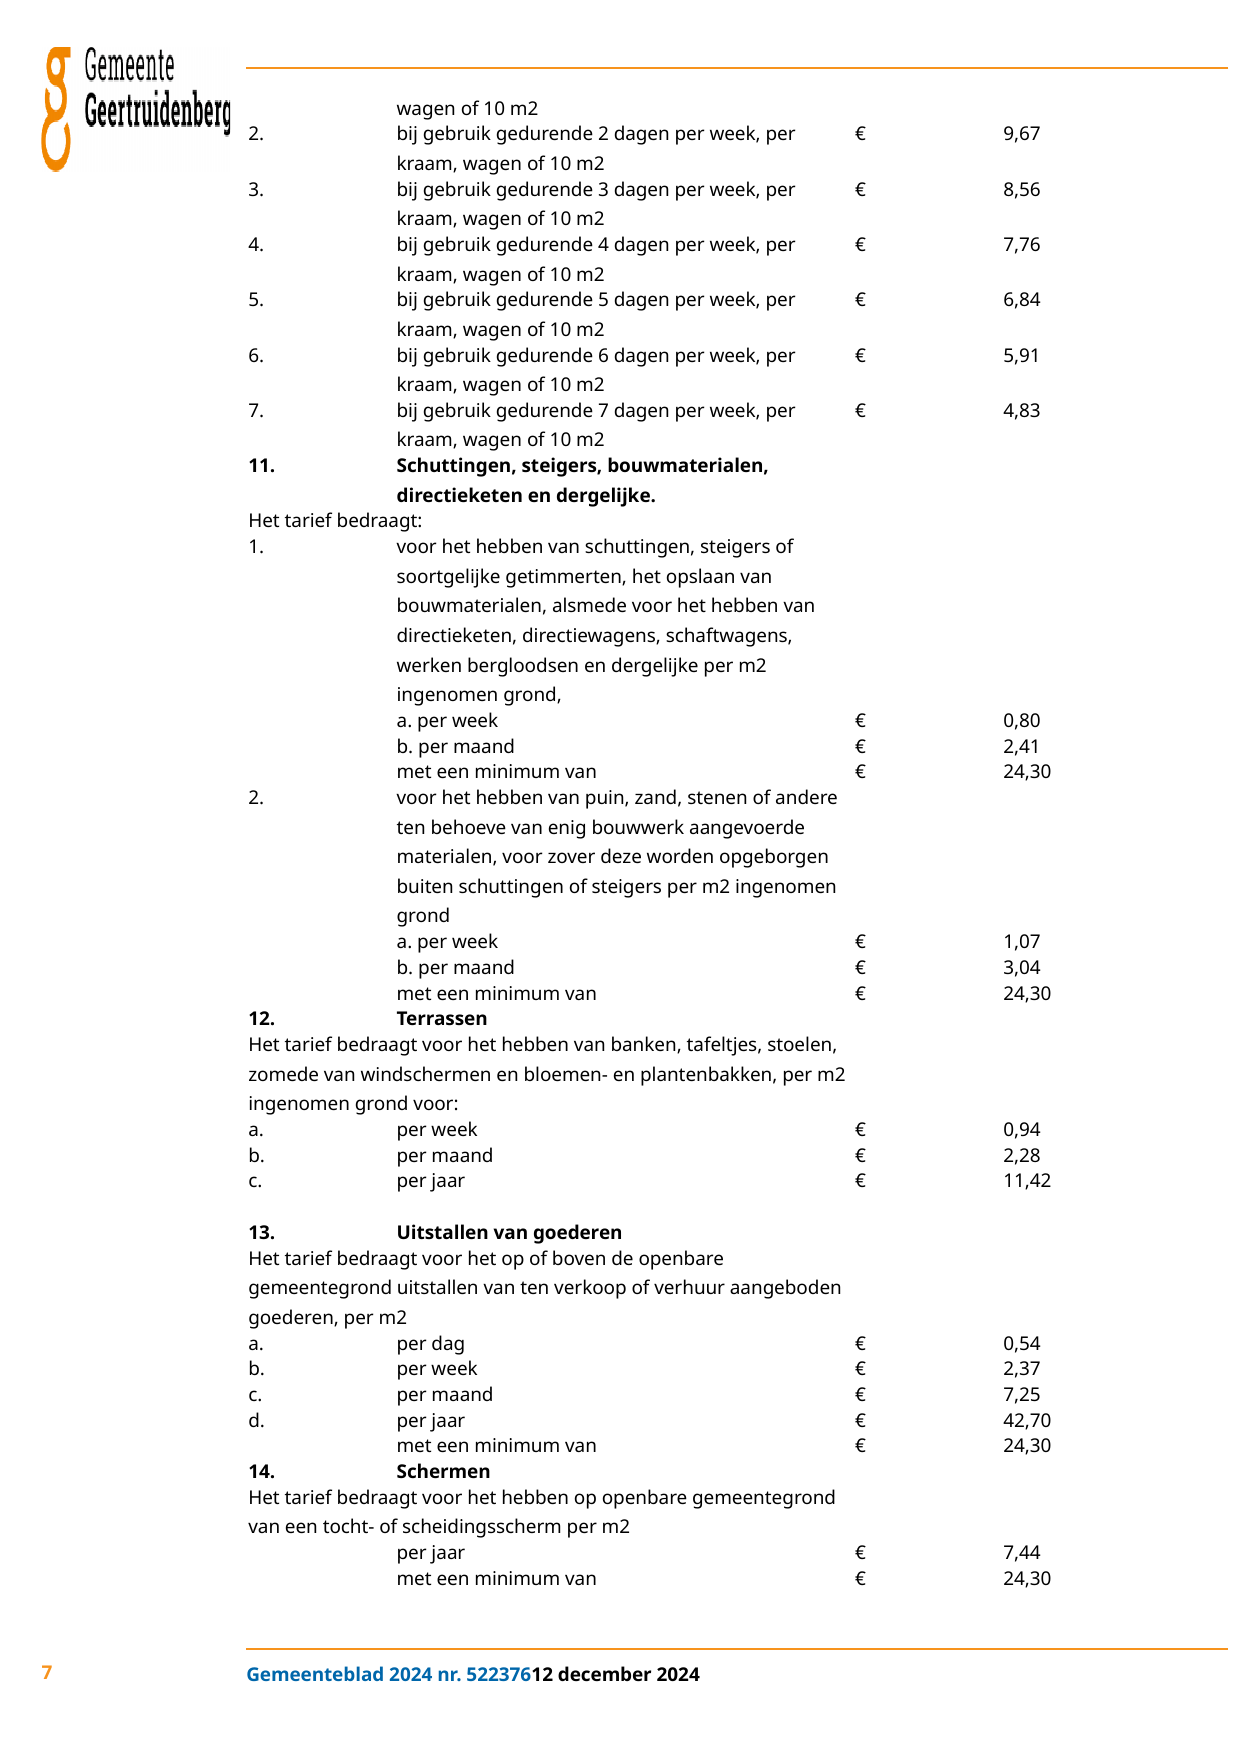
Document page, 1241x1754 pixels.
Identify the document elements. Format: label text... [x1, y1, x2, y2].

table_cell Schermen [396, 1458, 855, 1484]
table_cell Schuttingen, steigers, bouwmaterialen, directieketen en dergelijke. [396, 453, 855, 508]
table_cell per maand [396, 1381, 855, 1407]
table_cell [855, 1458, 1003, 1484]
table_cell 24,30 [1003, 759, 1152, 784]
table_cell [248, 980, 396, 1006]
table_cell 24,30 [1003, 980, 1152, 1006]
table_cell bij gebruik gedurende 5 dagen per week, per kraam, wagen of 10 m2 [396, 286, 855, 342]
table_cell 2,41 [1003, 733, 1152, 758]
table_cell Het tarief bedraagt: [248, 508, 855, 533]
table_cell 24,30 [1003, 1433, 1152, 1458]
table_cell € [855, 121, 1003, 176]
table_cell 7,76 [1003, 231, 1152, 286]
table_cell b. per maand [396, 954, 855, 980]
table_cell [855, 508, 1003, 533]
table_cell 11,42 [1003, 1168, 1152, 1193]
table_cell [248, 928, 396, 954]
table_cell € [855, 954, 1003, 980]
table_cell [855, 784, 1003, 928]
table_cell [1003, 508, 1152, 533]
table_cell bij gebruik gedurende 2 dagen per week, per kraam, wagen of 10 m2 [396, 121, 855, 176]
table_cell [1003, 1458, 1152, 1484]
table_cell 24,30 [1003, 1565, 1152, 1591]
table_cell [248, 1539, 396, 1565]
table_cell per jaar [396, 1539, 855, 1565]
table_cell met een minimum van [396, 1565, 855, 1591]
table_cell per week [396, 1355, 855, 1381]
table_cell 5. [248, 286, 396, 342]
table_cell € [855, 1565, 1003, 1591]
table_cell 11. [248, 453, 396, 508]
table_cell bij gebruik gedurende 6 dagen per week, per kraam, wagen of 10 m2 [396, 342, 855, 397]
table_cell [1003, 534, 1152, 707]
table_cell € [855, 707, 1003, 733]
table_cell [855, 1031, 1003, 1116]
table_cell b. [248, 1355, 396, 1381]
table_cell [248, 1565, 396, 1591]
table_cell € [855, 1381, 1003, 1407]
table_cell bij gebruik gedurende 3 dagen per week, per kraam, wagen of 10 m2 [396, 176, 855, 231]
table_cell € [855, 1168, 1003, 1193]
table_cell Uitstallen van goederen [396, 1219, 855, 1245]
table_cell 0,94 [1003, 1116, 1152, 1142]
table_cell voor het hebben van puin, zand, stenen of andere ten behoeve van enig bouwwerk aangevoerde materialen, voor zover deze worden opgeborgen buiten schuttingen of steigers per m2 ingenomen grond [396, 784, 855, 928]
table_cell € [855, 928, 1003, 954]
table_cell per jaar [396, 1407, 855, 1433]
table_cell per dag [396, 1330, 855, 1355]
table_cell met een minimum van [396, 980, 855, 1006]
table_cell per jaar [396, 1168, 855, 1193]
table_cell 6,84 [1003, 286, 1152, 342]
table_cell [248, 95, 396, 121]
table_cell [855, 95, 1003, 121]
table_cell [855, 453, 1003, 508]
table_cell b. per maand [396, 733, 855, 758]
table_cell [1003, 1245, 1152, 1330]
table_cell met een minimum van [396, 759, 855, 784]
table_cell € [855, 397, 1003, 452]
table_cell Het tarief bedraagt voor het hebben op openbare gemeentegrond van een tocht- of scheidingsscherm per m2 [248, 1484, 855, 1539]
table_cell 2. [248, 784, 396, 928]
table_cell € [855, 286, 1003, 342]
table_cell 13. [248, 1219, 396, 1245]
table_cell a. per week [396, 928, 855, 954]
table_cell 2. [248, 121, 396, 176]
table_cell Het tarief bedraagt voor het hebben van banken, tafeltjes, stoelen, zomede van windschermen en bloemen- en plantenbakken, per m2 ingenomen grond voor: [248, 1031, 855, 1116]
table_cell € [855, 1116, 1003, 1142]
table_cell € [855, 1407, 1003, 1433]
table_cell 1,07 [1003, 928, 1152, 954]
table_cell € [855, 1142, 1003, 1168]
table_cell a. [248, 1116, 396, 1142]
picture [41, 47, 231, 172]
table_cell [248, 1433, 396, 1458]
table_cell [248, 954, 396, 980]
table_cell [1003, 453, 1152, 508]
table_cell a. [248, 1330, 396, 1355]
table_cell [1003, 784, 1152, 928]
table_cell 4,83 [1003, 397, 1152, 452]
table_cell Terrassen [396, 1006, 855, 1031]
table_cell wagen of 10 m2 [396, 95, 855, 121]
table_cell per week [396, 1116, 855, 1142]
table_cell Het tarief bedraagt voor het op of boven de openbare gemeentegrond uitstallen van ten verkoop of verhuur aangeboden goederen, per m2 [248, 1245, 855, 1330]
table_cell [248, 759, 396, 784]
table_cell € [855, 342, 1003, 397]
table_cell 1. [248, 534, 396, 707]
table_cell [1003, 1193, 1152, 1219]
table_cell 7,25 [1003, 1381, 1152, 1407]
table_cell b. [248, 1142, 396, 1168]
table_cell per maand [396, 1142, 855, 1168]
table_cell 3,04 [1003, 954, 1152, 980]
table_cell € [855, 1355, 1003, 1381]
table_cell [248, 1193, 396, 1219]
table_cell met een minimum van [396, 1433, 855, 1458]
table_cell 4. [248, 231, 396, 286]
table_cell € [855, 733, 1003, 758]
table_cell 2,37 [1003, 1355, 1152, 1381]
table_cell [855, 534, 1003, 707]
table_cell c. [248, 1168, 396, 1193]
table_cell [248, 707, 396, 733]
table_cell 14. [248, 1458, 396, 1484]
table_cell € [855, 1433, 1003, 1458]
table_cell [855, 1193, 1003, 1219]
table_cell 12. [248, 1006, 396, 1031]
table_cell [855, 1219, 1003, 1245]
table_cell 7,44 [1003, 1539, 1152, 1565]
table_cell 8,56 [1003, 176, 1152, 231]
table_cell 3. [248, 176, 396, 231]
table_cell € [855, 980, 1003, 1006]
table_cell 2,28 [1003, 1142, 1152, 1168]
table_cell 7. [248, 397, 396, 452]
table_cell € [855, 176, 1003, 231]
table_cell € [855, 1330, 1003, 1355]
table_cell [855, 1245, 1003, 1330]
table_cell 0,54 [1003, 1330, 1152, 1355]
table_cell 6. [248, 342, 396, 397]
table_cell [1003, 1006, 1152, 1031]
table_cell 9,67 [1003, 121, 1152, 176]
table_cell voor het hebben van schuttingen, steigers of soortgelijke getimmerten, het opslaan van bouwmaterialen, alsmede voor het hebben van directieketen, directiewagens, schaftwagens, werken bergloodsen en dergelijke per m2 ingenomen grond, [396, 534, 855, 707]
table_cell [855, 1484, 1003, 1539]
table_cell [855, 1006, 1003, 1031]
table_cell € [855, 1539, 1003, 1565]
table_cell c. [248, 1381, 396, 1407]
table_cell [1003, 95, 1152, 121]
table_cell [1003, 1031, 1152, 1116]
table_cell € [855, 231, 1003, 286]
table_cell 0,80 [1003, 707, 1152, 733]
table_cell d. [248, 1407, 396, 1433]
table_cell a. per week [396, 707, 855, 733]
table_cell [1003, 1484, 1152, 1539]
table_cell 42,70 [1003, 1407, 1152, 1433]
table_cell bij gebruik gedurende 4 dagen per week, per kraam, wagen of 10 m2 [396, 231, 855, 286]
table_cell bij gebruik gedurende 7 dagen per week, per kraam, wagen of 10 m2 [396, 397, 855, 452]
table_cell € [855, 759, 1003, 784]
table_cell [248, 733, 396, 758]
table_cell [1003, 1219, 1152, 1245]
table_cell [396, 1193, 855, 1219]
table_cell 5,91 [1003, 342, 1152, 397]
